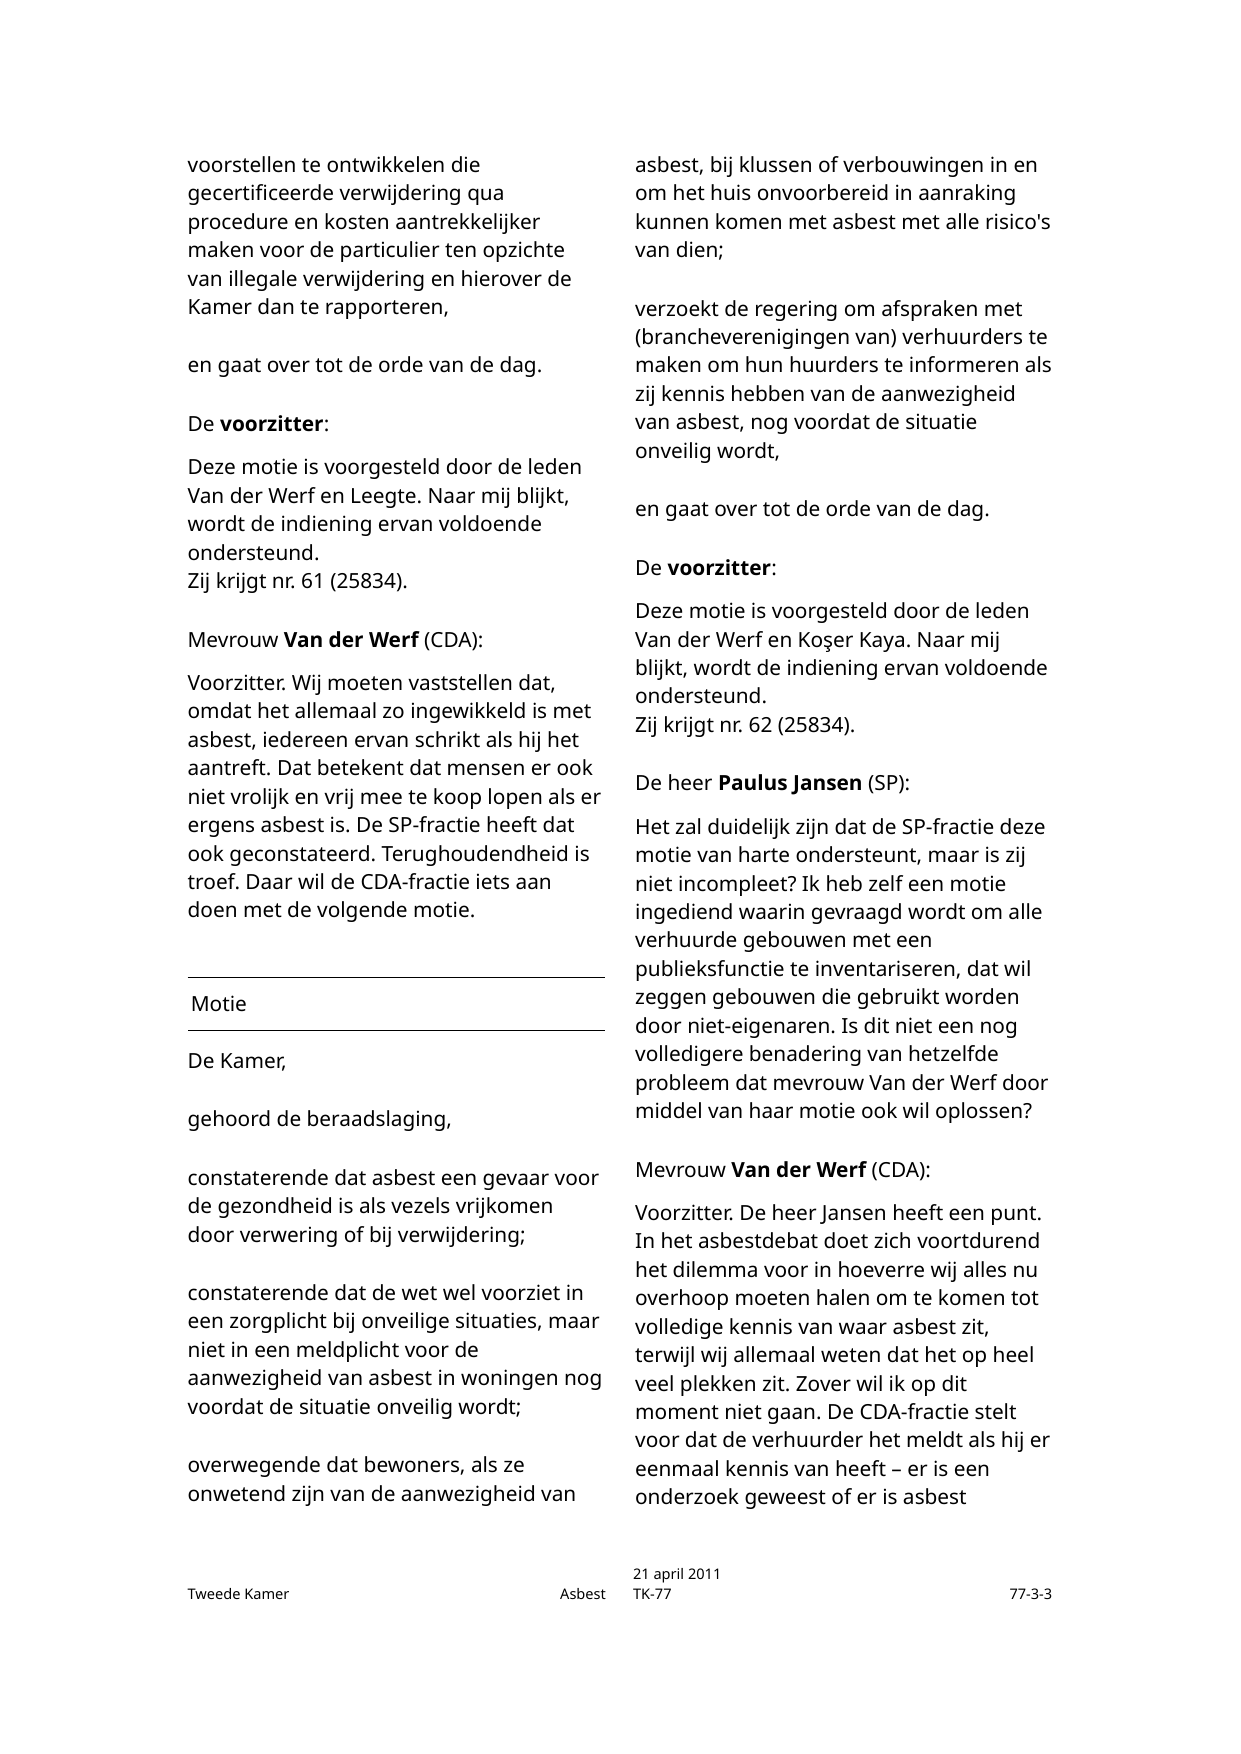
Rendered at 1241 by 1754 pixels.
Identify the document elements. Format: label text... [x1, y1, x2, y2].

text De voorzitter: [187, 409, 605, 437]
text en gaat over tot de orde van de dag. [187, 351, 605, 379]
text verzoekt de regering om afspraken met (brancheverenigingen van) verhuurders te maken om hun huurders te informeren als zij kennis hebben van de aanwezigheid van asbest, nog voordat de situatie onveilig wordt, [635, 294, 1053, 464]
text De voorzitter: [635, 553, 1053, 581]
text Zij krijgt nr. 61 (25834). [187, 566, 605, 595]
text voorstellen te ontwikkelen die gecertificeerde verwijdering qua procedure en kosten aantrekkelijker maken voor de particulier ten opzichte van illegale verwijdering en hierover de Kamer dan te rapporteren, [187, 150, 605, 321]
text en gaat over tot de orde van de dag. [635, 494, 1053, 523]
text Deze motie is voorgesteld door de leden Van der Werf en Leegte. Naar mij blijkt, wordt de indiening ervan voldoende ondersteund. [187, 452, 605, 566]
text asbest, bij klussen of verbouwingen in en om het huis onvoorbereid in aanraking kunnen komen met asbest met alle risico's van dien; [635, 150, 1053, 264]
text Mevrouw Van der Werf (CDA): [635, 1155, 1053, 1183]
text Voorzitter. De heer Jansen heeft een punt. In het asbestdebat doet zich voortdurend het dilemma voor in hoeverre wij alles nu overhoop moeten halen om te komen tot volledige kennis van waar asbest zit, terwijl wij allemaal weten dat het op heel veel plekken zit. Zover wil ik op dit moment niet gaan. De CDA-fractie stelt voor dat de verhuurder het meldt als hij er eenmaal kennis van heeft – er is een onderzoek geweest of er is asbest [635, 1198, 1053, 1511]
text Voorzitter. Wij moeten vaststellen dat, omdat het allemaal zo ingewikkeld is met asbest, iedereen ervan schrikt als hij het aantreft. Dat betekent dat mensen er ook niet vrolijk en vrij mee te koop lopen als er ergens asbest is. De SP-fractie heeft dat ook geconstateerd. Terughoudendheid is troef. Daar wil de CDA-fractie iets aan doen met de volgende motie. [187, 668, 605, 924]
text gehoord de beraadslaging, [187, 1104, 605, 1133]
text De heer Paulus Jansen (SP): [635, 768, 1053, 797]
text overwegende dat bewoners, als ze onwetend zijn van de aanwezigheid van [187, 1450, 605, 1507]
text De Kamer, [187, 1046, 605, 1074]
text Zij krijgt nr. 62 (25834). [635, 710, 1053, 738]
text Deze motie is voorgesteld door de leden Van der Werf en Koşer Kaya. Naar mij blijkt, wordt de indiening ervan voldoende ondersteund. [635, 596, 1053, 710]
text constaterende dat de wet wel voorziet in een zorgplicht bij onveilige situaties, maar niet in een meldplicht voor de aanwezigheid van asbest in woningen nog voordat de situatie onveilig wordt; [187, 1278, 605, 1420]
text Het zal duidelijk zijn dat de SP-fractie deze motie van harte ondersteunt, maar is zij niet incompleet? Ik heb zelf een motie ingediend waarin gevraagd wordt om alle verhuurde gebouwen met een publieksfunctie te inventariseren, dat wil zeggen gebouwen die gebruikt worden door niet-eigenaren. Is dit niet een nog volledigere benadering van hetzelfde probleem dat mevrouw Van der Werf door middel van haar motie ook wil oplossen? [635, 812, 1053, 1125]
subtitle Motie [187, 978, 605, 1031]
text Mevrouw Van der Werf (CDA): [187, 625, 605, 653]
text constaterende dat asbest een gevaar voor de gezondheid is als vezels vrijkomen door verwering of bij verwijdering; [187, 1163, 605, 1248]
